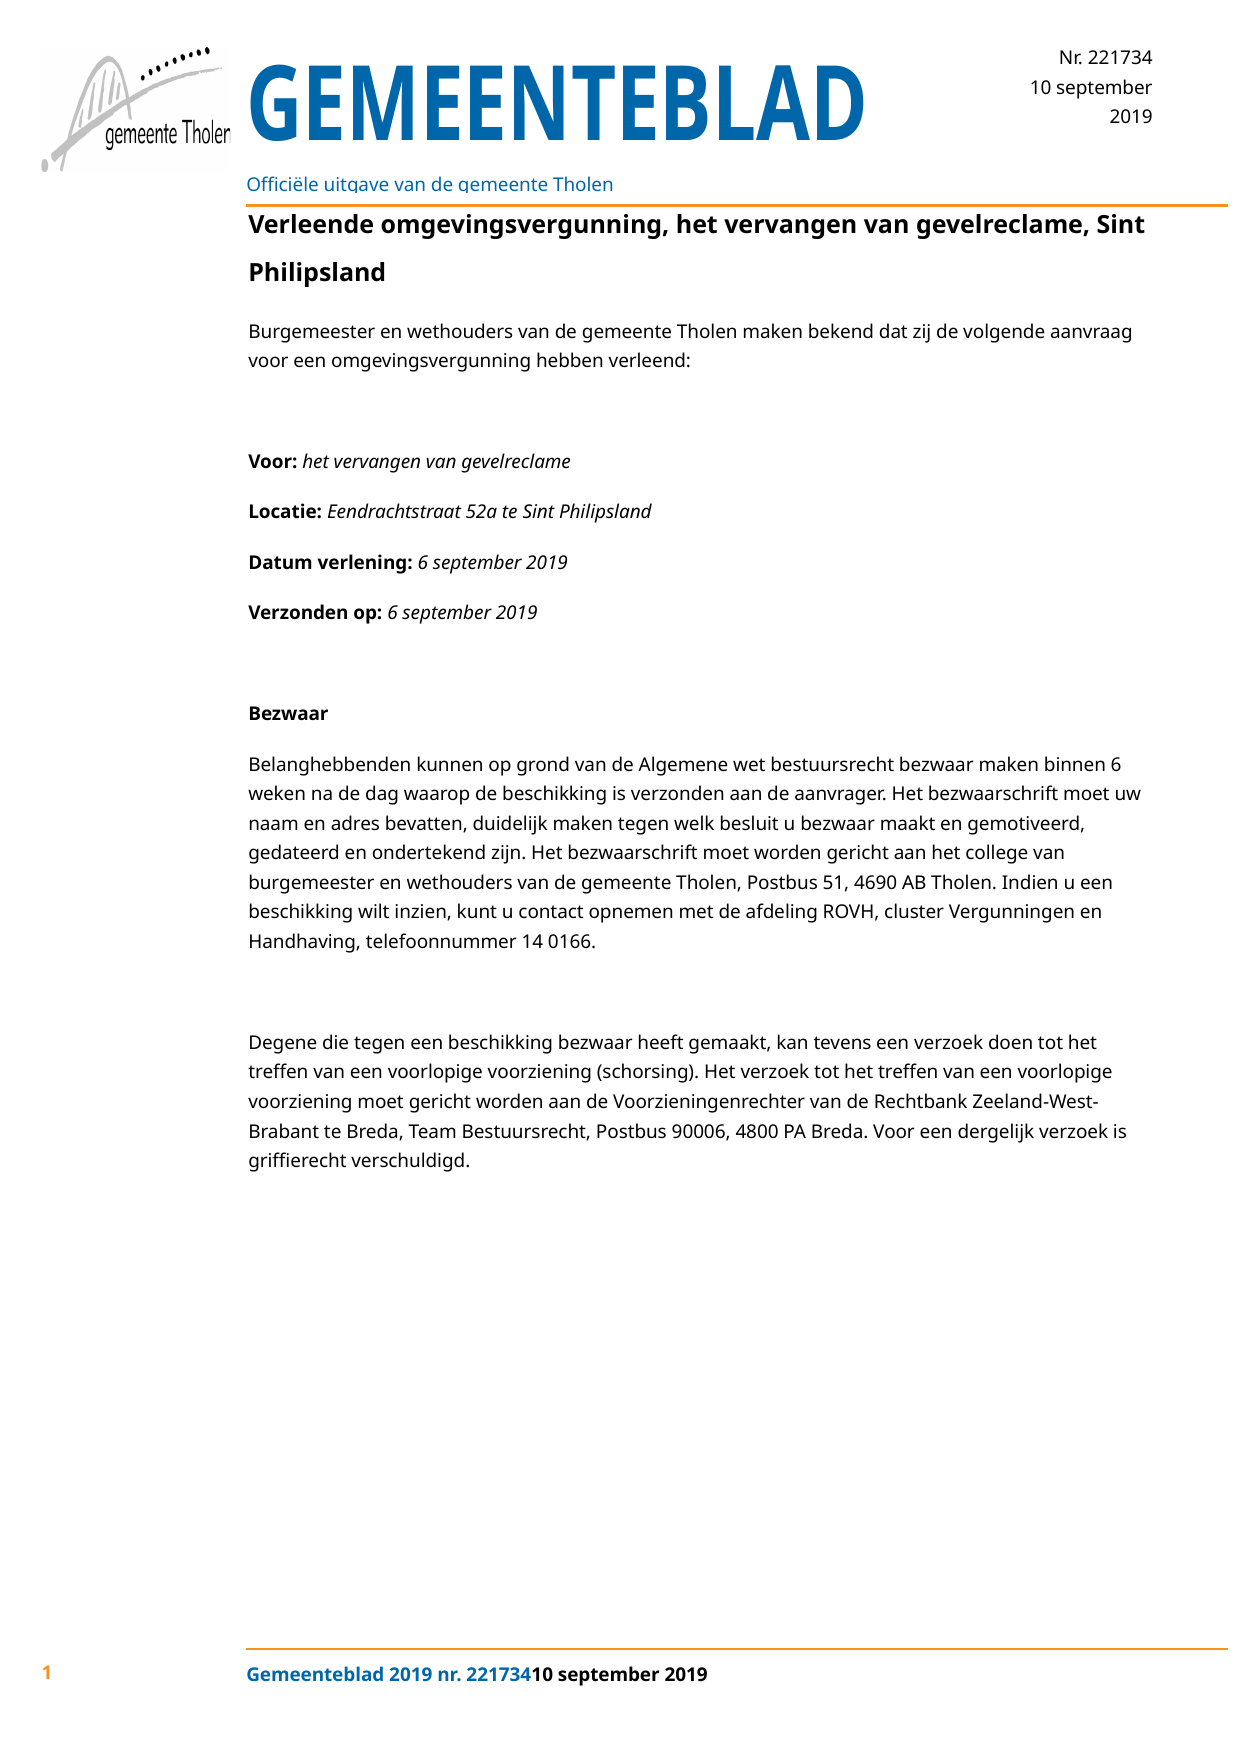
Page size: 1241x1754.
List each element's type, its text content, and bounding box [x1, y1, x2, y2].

text Bezwaar [248, 700, 1152, 726]
text Voor: het vervangen van gevelreclame [248, 448, 1152, 474]
text Burgemeester en wethouders van de gemeente Tholen maken bekend dat zij de volgende aanvraag voor een omgevingsvergunning hebben verleend: [248, 318, 1152, 373]
text Degene die tegen een beschikking bezwaar heeft gemaakt, kan tevens een verzoek doen tot het treffen van een voorlopige voorziening (schorsing). Het verzoek tot het treffen van een voorlopige voorziening moet gericht worden aan de Voorzieningenrechter van de Rechtbank Zeeland-West-Brabant te Breda, Team Bestuursrecht, Postbus 90006, 4800 PA Breda. Voor een dergelijk verzoek is griffierecht verschuldigd. [248, 1029, 1152, 1173]
text Datum verlening: 6 september 2019 [248, 549, 1152, 575]
text Verzonden op: 6 september 2019 [248, 599, 1152, 625]
text Belanghebbenden kunnen op grond van de Algemene wet bestuursrecht bezwaar maken binnen 6 weken na de dag waarop de beschikking is verzonden aan de aanvrager. Het bezwaarschrift moet uw naam en adres bevatten, duidelijk maken tegen welk besluit u bezwaar maakt en gemotiveerd, gedateerd en ondertekend zijn. Het bezwaarschrift moet worden gericht aan het college van burgemeester en wethouders van de gemeente Tholen, Postbus 51, 4690 AB Tholen. Indien u een beschikking wilt inzien, kunt u contact opnemen met de afdeling ROVH, cluster Vergunningen en Handhaving, telefoonnummer 14 0166. [248, 751, 1152, 954]
text Verleende omgevingsvergunning, het vervangen van gevelreclame, Sint Philipsland [248, 207, 1152, 288]
picture [41, 47, 231, 172]
text Locatie: Eendrachtstraat 52a te Sint Philipsland [248, 499, 1152, 524]
